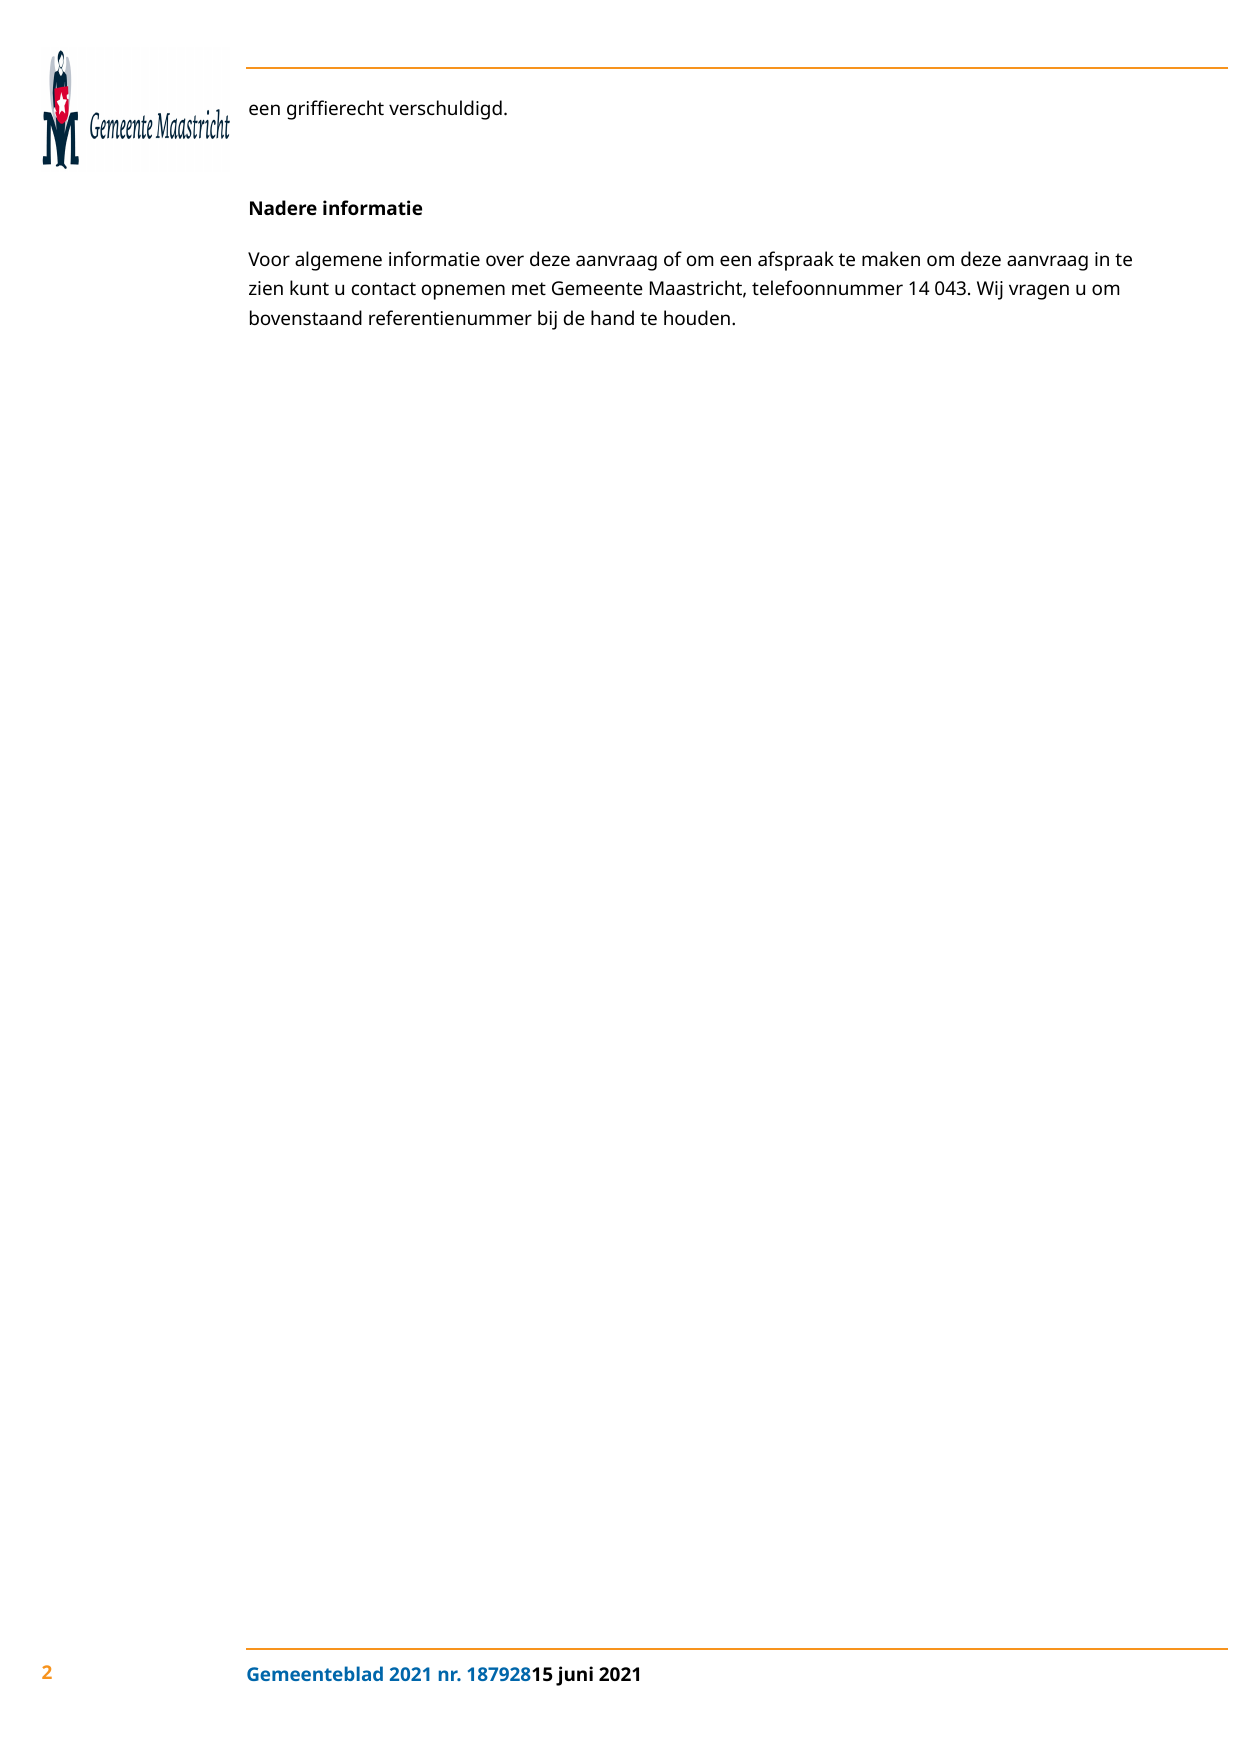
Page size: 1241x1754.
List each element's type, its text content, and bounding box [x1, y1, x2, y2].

picture [41, 47, 231, 172]
text Voor algemene informatie over deze aanvraag of om een afspraak te maken om deze aanvraag in te zien kunt u contact opnemen met Gemeente Maastricht, telefoonnummer 14 043. Wij vragen u om bovenstaand referentienummer bij de hand te houden. [248, 246, 1152, 331]
text een griffierecht verschuldigd. [248, 95, 1152, 121]
text Nadere informatie [248, 196, 1152, 221]
